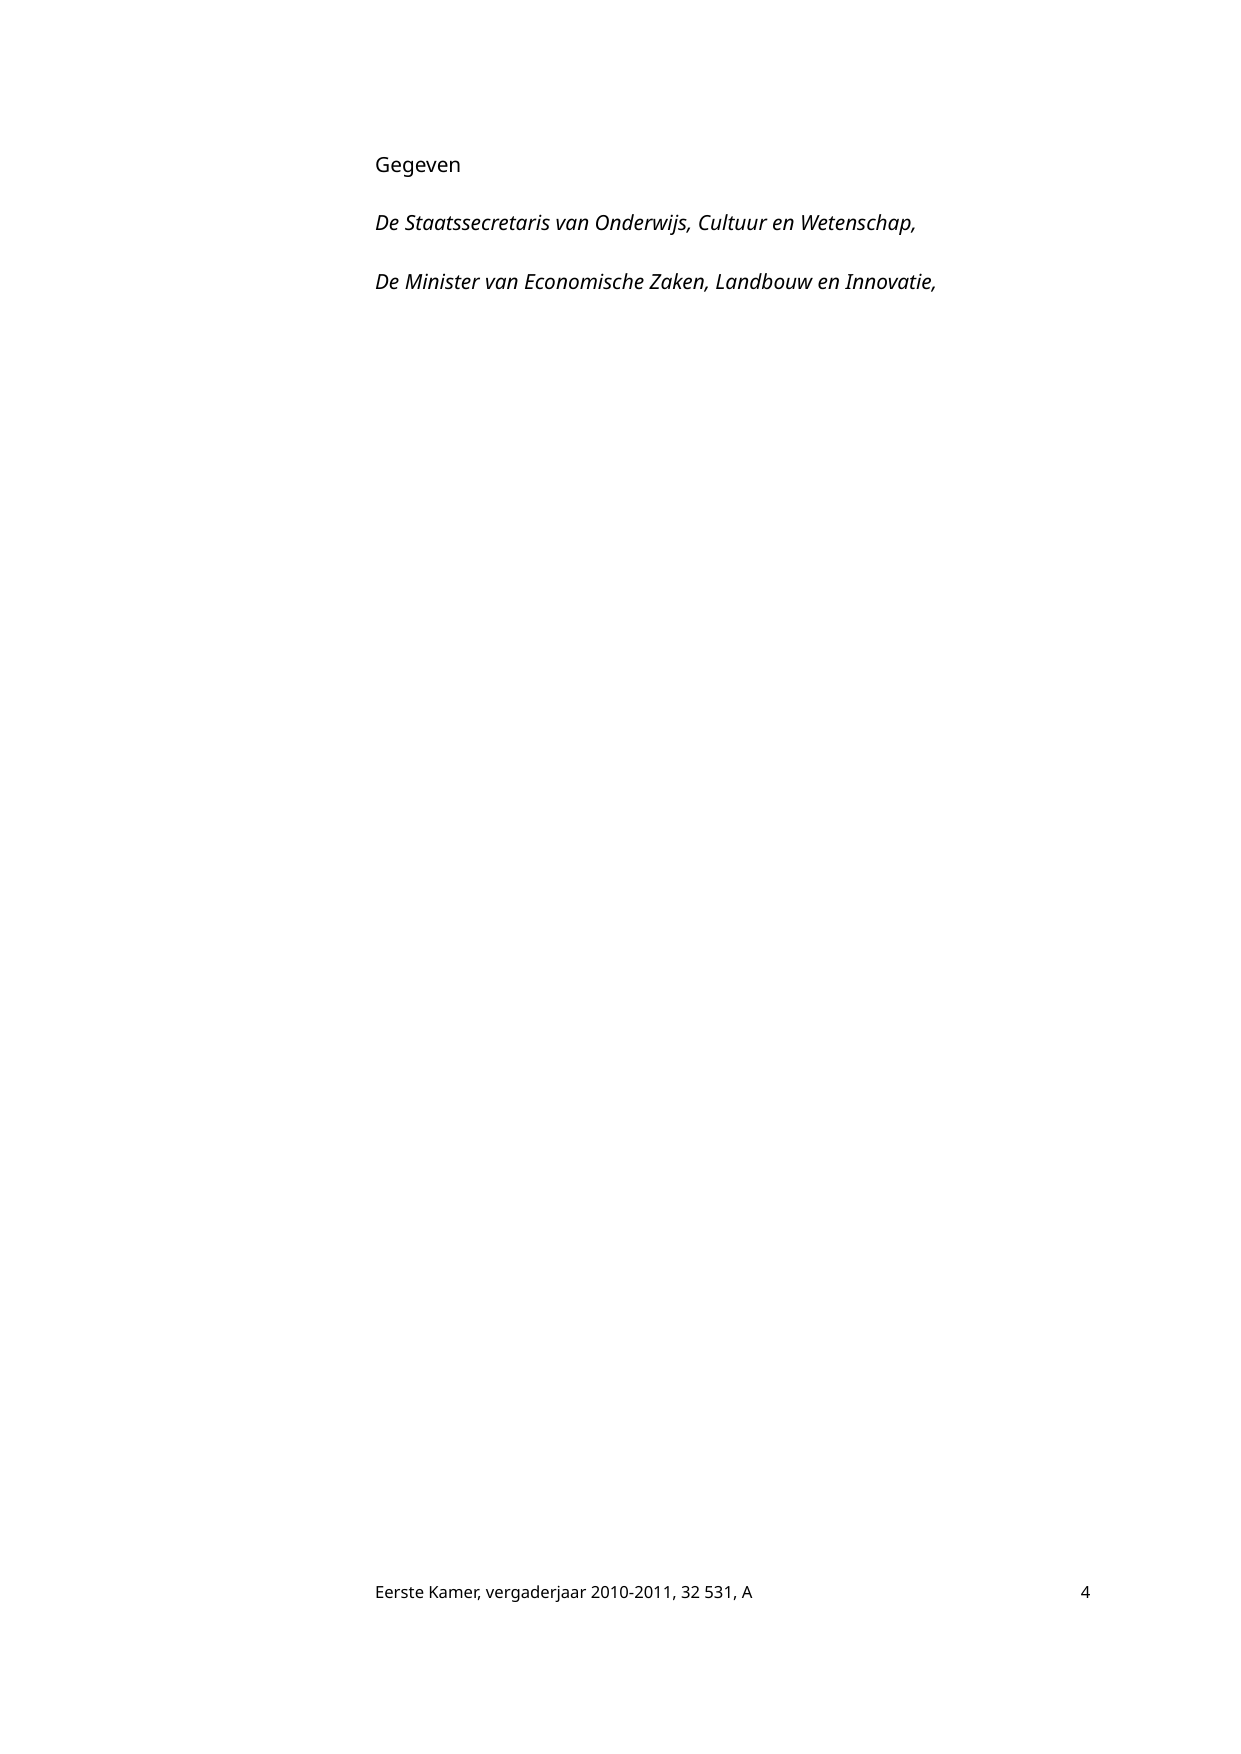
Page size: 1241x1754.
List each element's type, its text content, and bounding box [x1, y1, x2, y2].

text De Staatssecretaris van Onderwijs, Cultuur en Wetenschap, [375, 208, 1090, 237]
text Gegeven [375, 150, 1090, 178]
text De Minister van Economische Zaken, Landbouw en Innovatie, [375, 267, 1090, 295]
